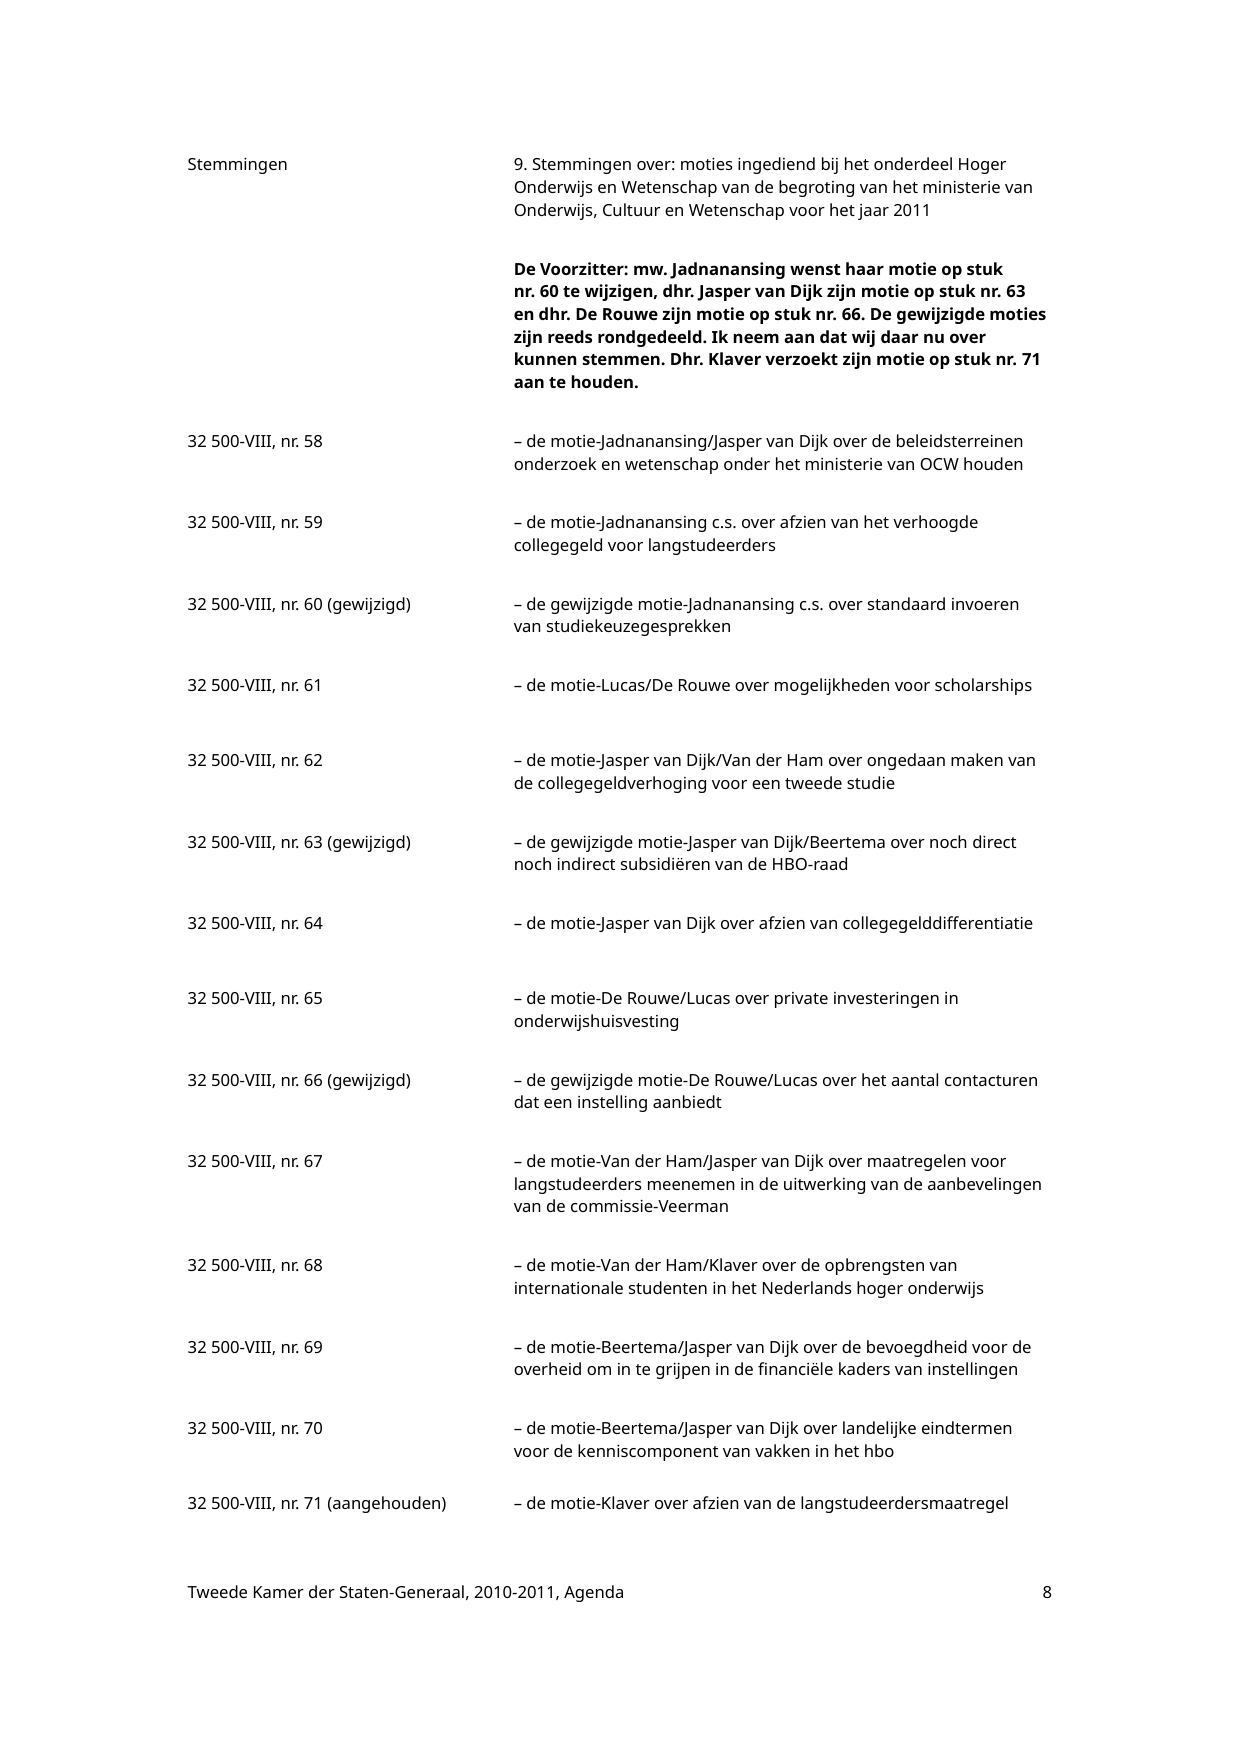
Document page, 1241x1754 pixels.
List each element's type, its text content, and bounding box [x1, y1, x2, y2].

table_cell 32 500-VIII, nr. 64 [188, 909, 490, 984]
table_cell De Voorzitter: mw. Jadnanansing wenst haar motie op stuk nr. 60 te wijzigen, dhr. Jasper van Dijk zijn motie op stuk nr. 63 en dhr. De Rouwe zijn motie op stuk nr. 66. De gewijzigde moties zijn reeds rondgedeeld. Ik neem aan dat wij daar nu over kunnen stemmen. Dhr. Klaver verzoekt zijn motie op stuk nr. 71 aan te houden. [510, 254, 1053, 426]
table_cell – de motie-Jasper van Dijk over afzien van collegegelddifferentiatie [510, 909, 1053, 984]
table_cell [490, 150, 510, 254]
table_cell 32 500-VIII, nr. 62 [188, 746, 490, 827]
table_cell – de motie-Beertema/Jasper van Dijk over de bevoegdheid voor de overheid om in te grijpen in de financiële kaders van instellingen [510, 1332, 1053, 1414]
table_cell [490, 1065, 510, 1147]
table_cell 9. Stemmingen over: moties ingediend bij het onderdeel Hoger Onderwijs en Wetenschap van de begroting van het ministerie van Onderwijs, Cultuur en Wetenschap voor het jaar 2011 [510, 150, 1053, 254]
table_cell [490, 508, 510, 589]
table_cell [490, 1414, 510, 1489]
table_cell 32 500-VIII, nr. 71 (aangehouden) [188, 1489, 490, 1564]
table_cell [490, 1489, 510, 1564]
table_cell [490, 1332, 510, 1414]
table_cell 32 500-VIII, nr. 61 [188, 671, 490, 746]
table_cell [490, 984, 510, 1065]
table_cell – de motie-Jadnanansing/Jasper van Dijk over de beleidsterreinen onderzoek en wetenschap onder het ministerie van OCW houden [510, 426, 1053, 508]
table_cell [490, 671, 510, 746]
table_cell – de motie-Klaver over afzien van de langstudeerdersmaatregel [510, 1489, 1053, 1564]
table_cell – de motie-Van der Ham/Klaver over de opbrengsten van internationale studenten in het Nederlands hoger onderwijs [510, 1251, 1053, 1332]
table_cell 32 500-VIII, nr. 60 (gewijzigd) [188, 589, 490, 671]
table_cell Stemmingen [188, 150, 490, 254]
table_cell [490, 827, 510, 909]
table_cell 32 500-VIII, nr. 66 (gewijzigd) [188, 1065, 490, 1147]
table_cell – de motie-Beertema/Jasper van Dijk over landelijke eindtermen voor de kenniscomponent van vakken in het hbo [510, 1414, 1053, 1489]
table_cell 32 500-VIII, nr. 68 [188, 1251, 490, 1332]
table_cell 32 500-VIII, nr. 65 [188, 984, 490, 1065]
table_cell [490, 909, 510, 984]
table_cell [490, 1251, 510, 1332]
table_cell – de motie-De Rouwe/Lucas over private investeringen in onderwijshuisvesting [510, 984, 1053, 1065]
table_cell 32 500-VIII, nr. 70 [188, 1414, 490, 1489]
table_cell – de gewijzigde motie-Jasper van Dijk/Beertema over noch direct noch indirect subsidiëren van de HBO-raad [510, 827, 1053, 909]
table_cell [490, 746, 510, 827]
table_cell [490, 1147, 510, 1251]
table_cell [188, 254, 490, 426]
table_cell 32 500-VIII, nr. 63 (gewijzigd) [188, 827, 490, 909]
table_cell – de motie-Jasper van Dijk/Van der Ham over ongedaan maken van de collegegeldverhoging voor een tweede studie [510, 746, 1053, 827]
table_cell [490, 589, 510, 671]
table_cell – de gewijzigde motie-Jadnanansing c.s. over standaard invoeren van studiekeuzegesprekken [510, 589, 1053, 671]
table_cell 32 500-VIII, nr. 59 [188, 508, 490, 589]
table_cell – de motie-Van der Ham/Jasper van Dijk over maatregelen voor langstudeerders meenemen in de uitwerking van de aanbevelingen van de commissie-Veerman [510, 1147, 1053, 1251]
table_cell [490, 426, 510, 508]
table_cell 32 500-VIII, nr. 69 [188, 1332, 490, 1414]
table_cell 32 500-VIII, nr. 67 [188, 1147, 490, 1251]
table_cell [490, 254, 510, 426]
table_cell – de motie-Lucas/De Rouwe over mogelijkheden voor scholarships [510, 671, 1053, 746]
table_cell – de motie-Jadnanansing c.s. over afzien van het verhoogde collegegeld voor langstudeerders [510, 508, 1053, 589]
table_cell 32 500-VIII, nr. 58 [188, 426, 490, 508]
table_cell – de gewijzigde motie-De Rouwe/Lucas over het aantal contacturen dat een instelling aanbiedt [510, 1065, 1053, 1147]
